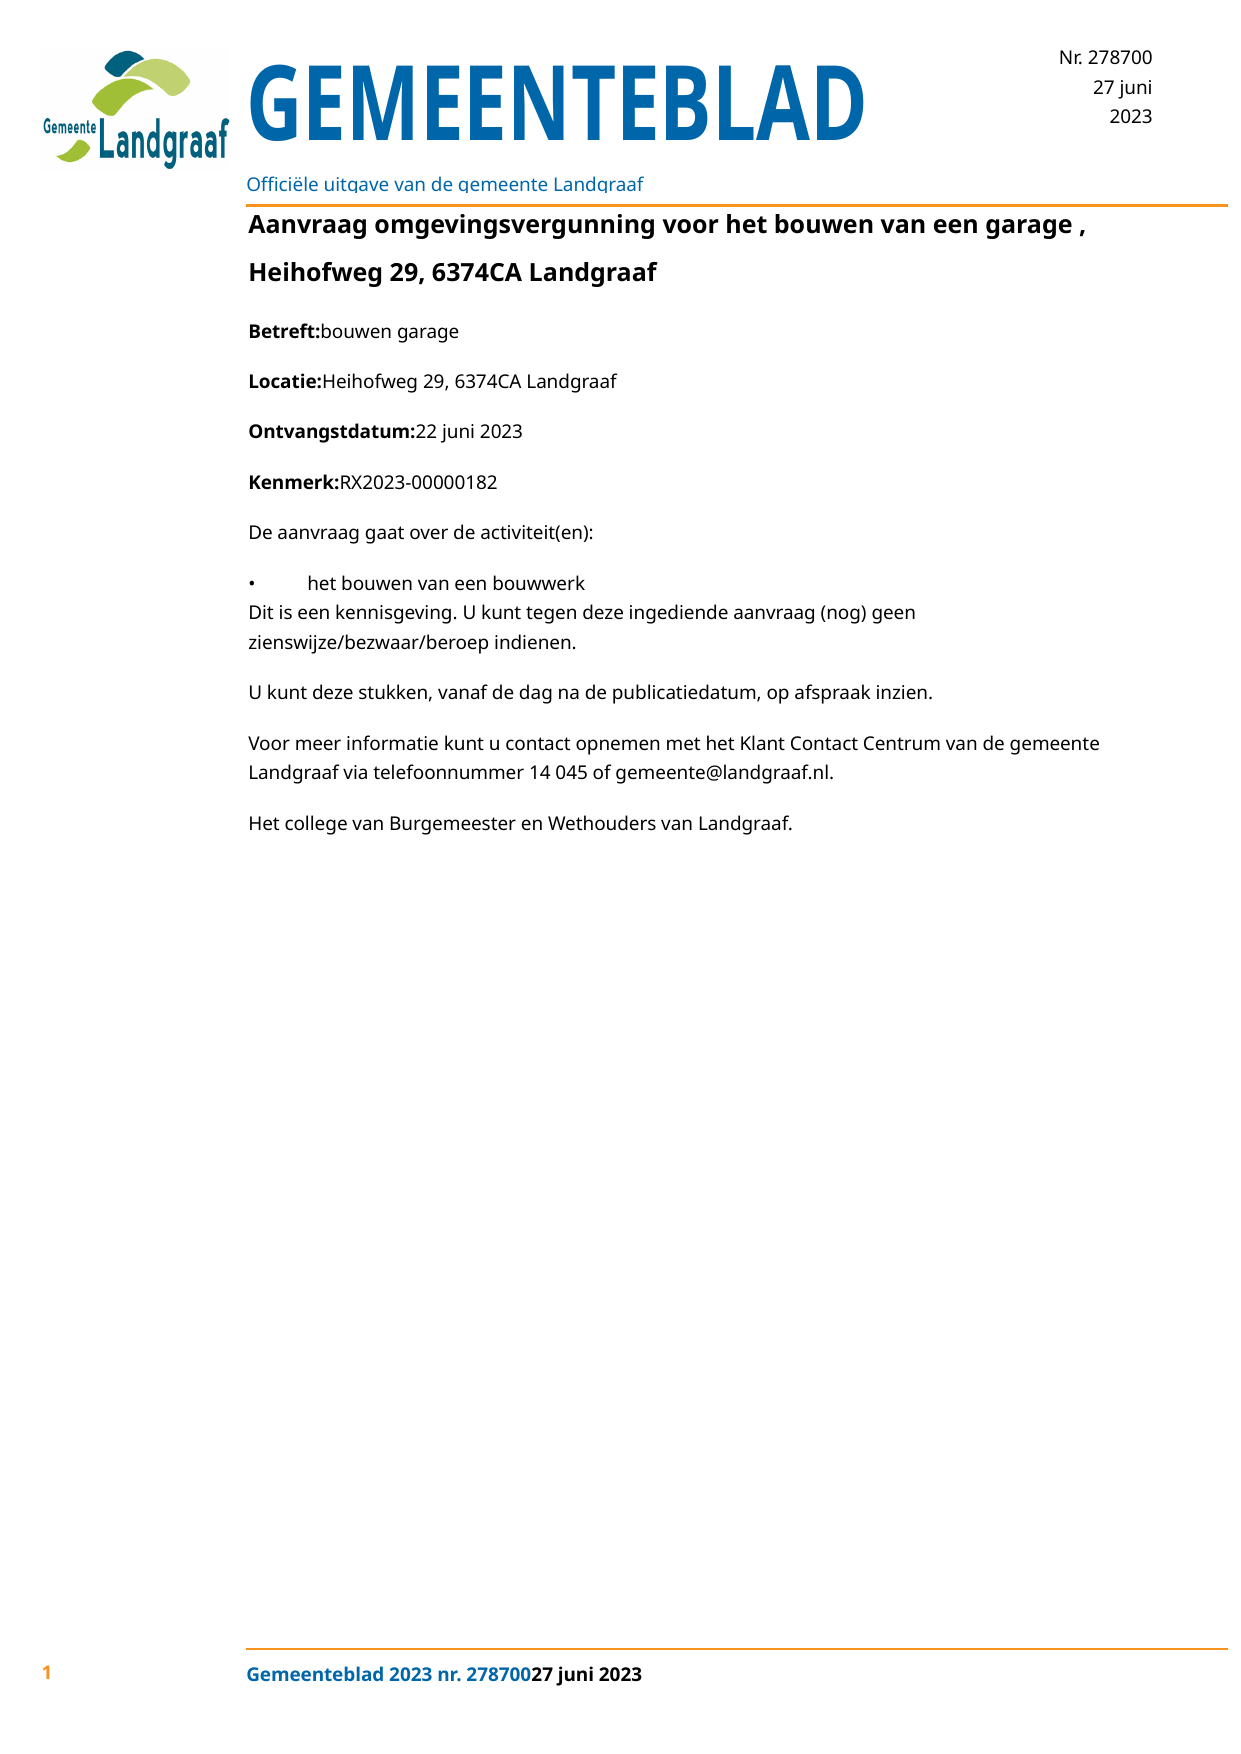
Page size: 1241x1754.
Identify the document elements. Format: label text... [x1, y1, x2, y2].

text Voor meer informatie kunt u contact opnemen met het Klant Contact Centrum van de gemeente Landgraaf via telefoonnummer 14 045 of gemeente@landgraaf.nl. [248, 730, 1152, 785]
text Kenmerk:RX2023-00000182 [248, 469, 1152, 495]
text U kunt deze stukken, vanaf de dag na de publicatiedatum, op afspraak inzien. [248, 679, 1152, 705]
text Ontvangstdatum:22 juni 2023 [248, 419, 1152, 444]
text Aanvraag omgevingsvergunning voor het bouwen van een garage , Heihofweg 29, 6374CA Landgraaf [248, 207, 1152, 288]
text Het college van Burgemeester en Wethouders van Landgraaf. [248, 810, 1152, 836]
list het bouwen van een bouwwerk [248, 570, 1152, 596]
text Dit is een kennisgeving. U kunt tegen deze ingediende aanvraag (nog) geen zienswijze/bezwaar/beroep indienen. [248, 599, 1152, 655]
picture [41, 47, 231, 172]
text Betreft:bouwen garage [248, 318, 1152, 344]
text Locatie:Heihofweg 29, 6374CA Landgraaf [248, 368, 1152, 394]
text De aanvraag gaat over de activiteit(en): [248, 519, 1152, 545]
